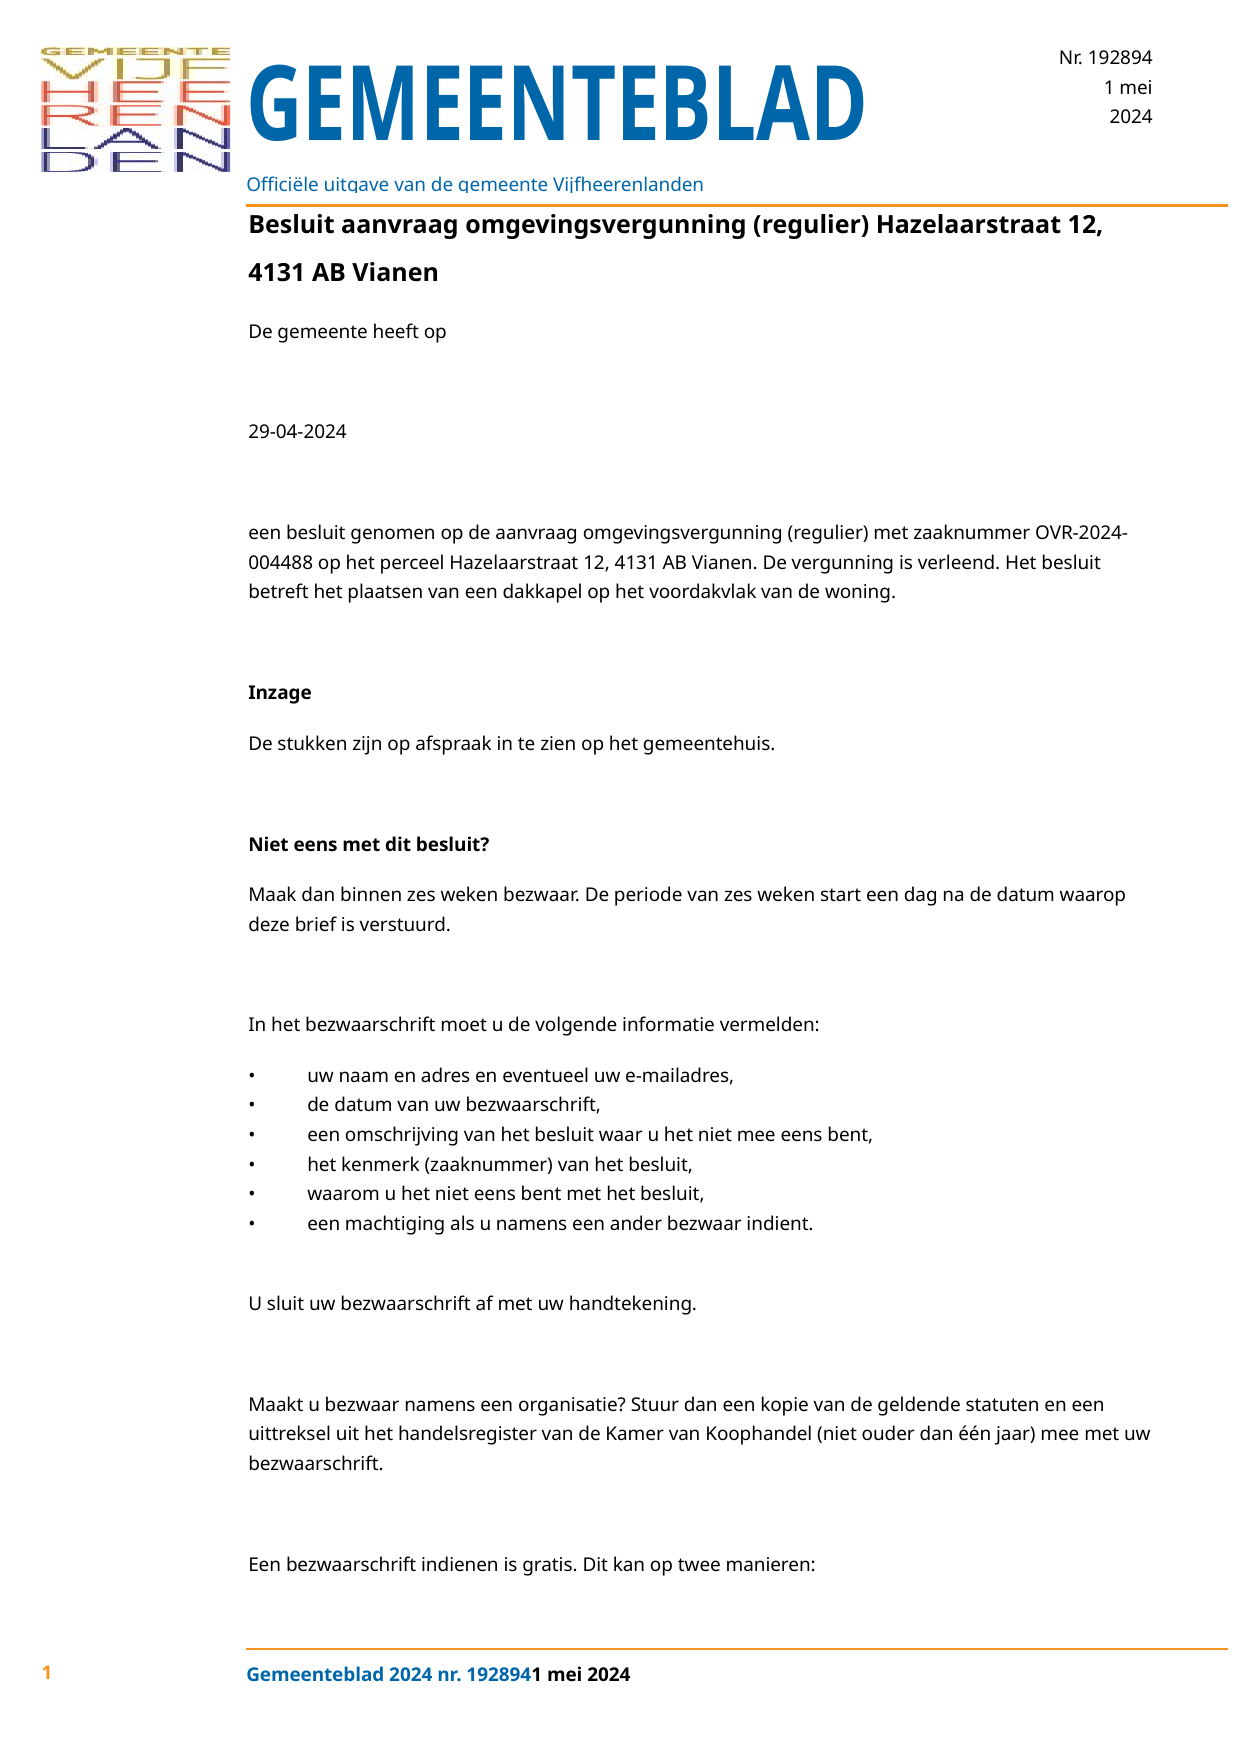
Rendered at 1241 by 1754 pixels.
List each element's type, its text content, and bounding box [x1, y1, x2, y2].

list een omschrijving van het besluit waar u het niet mee eens bent, [248, 1121, 1152, 1147]
list de datum van uw bezwaarschrift, [248, 1092, 1152, 1117]
list het kenmerk (zaaknummer) van het besluit, [248, 1151, 1152, 1177]
text In het bezwaarschrift moet u de volgende informatie vermelden: [248, 1012, 1152, 1037]
text Besluit aanvraag omgevingsvergunning (regulier) Hazelaarstraat 12, 4131 AB Vianen [248, 207, 1152, 288]
picture [41, 47, 231, 172]
text U sluit uw bezwaarschrift af met uw handtekening. [248, 1290, 1152, 1316]
text De gemeente heeft op [248, 318, 1152, 344]
text Maakt u bezwaar namens een organisatie? Stuur dan een kopie van de geldende statuten en een uittreksel uit het handelsregister van de Kamer van Koophandel (niet ouder dan één jaar) mee met uw bezwaarschrift. [248, 1391, 1152, 1476]
list een machtiging als u namens een ander bezwaar indient. [248, 1210, 1152, 1236]
text Maak dan binnen zes weken bezwaar. De periode van zes weken start een dag na de datum waarop deze brief is verstuurd. [248, 881, 1152, 937]
text Niet eens met dit besluit? [248, 831, 1152, 857]
list uw naam en adres en eventueel uw e-mailadres, [248, 1062, 1152, 1088]
text 29-04-2024 [248, 419, 1152, 444]
text een besluit genomen op de aanvraag omgevingsvergunning (regulier) met zaaknummer OVR-2024-004488 op het perceel Hazelaarstraat 12, 4131 AB Vianen. De vergunning is verleend. Het besluit betreft het plaatsen van een dakkapel op het voordakvlak van de woning. [248, 519, 1152, 604]
list waarom u het niet eens bent met het besluit, [248, 1180, 1152, 1206]
text De stukken zijn op afspraak in te zien op het gemeentehuis. [248, 730, 1152, 756]
text Inzage [248, 679, 1152, 705]
text Een bezwaarschrift indienen is gratis. Dit kan op twee manieren: [248, 1551, 1152, 1577]
